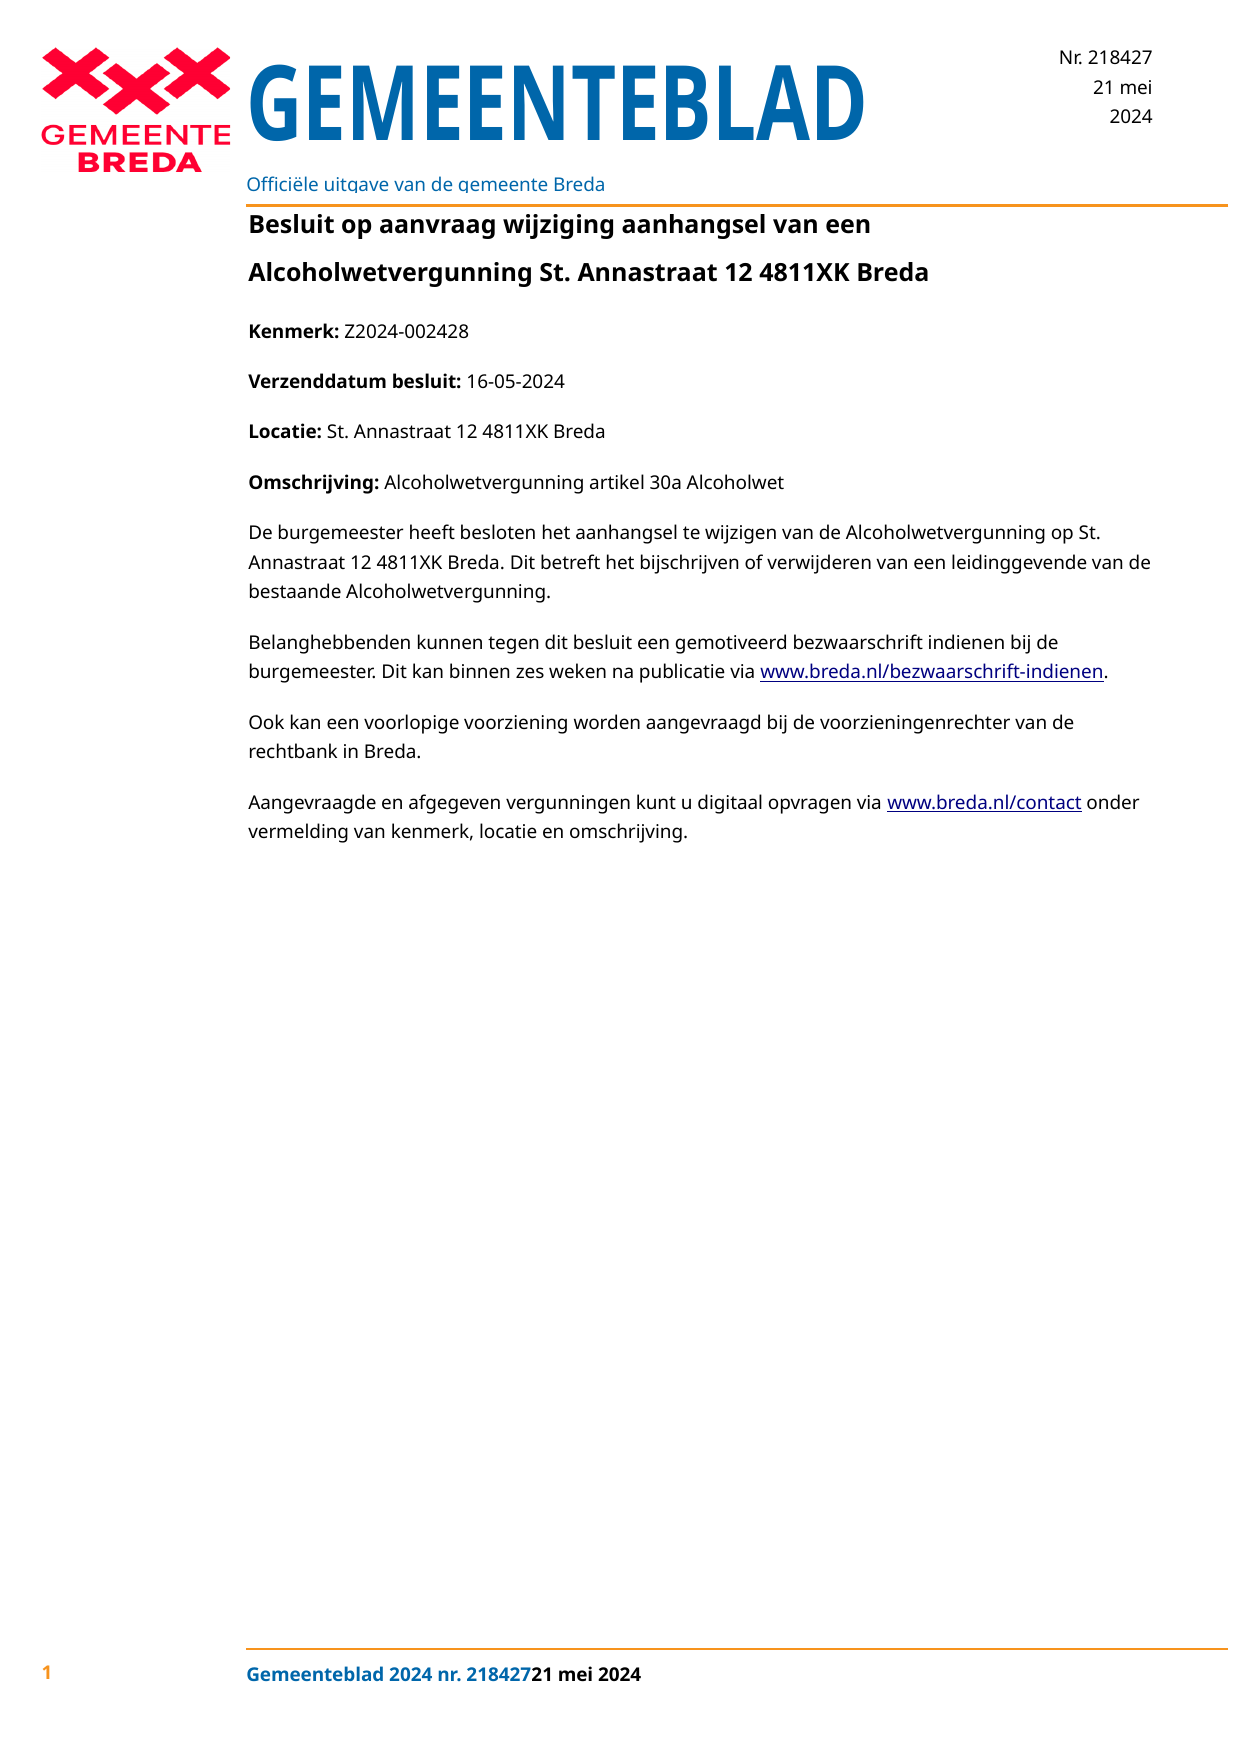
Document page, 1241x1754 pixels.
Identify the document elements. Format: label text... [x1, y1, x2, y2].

text Ook kan een voorlopige voorziening worden aangevraagd bij de voorzieningenrechter van de rechtbank in Breda. [248, 709, 1152, 764]
picture [41, 47, 231, 172]
text Locatie: St. Annastraat 12 4811XK Breda [248, 419, 1152, 444]
text Aangevraagde en afgegeven vergunningen kunt u digitaal opvragen via www.breda.nl/contact onder vermelding van kenmerk, locatie en omschrijving. [248, 789, 1152, 844]
text Verzenddatum besluit: 16-05-2024 [248, 368, 1152, 394]
text Omschrijving: Alcoholwetvergunning artikel 30a Alcoholwet [248, 469, 1152, 495]
text Belanghebbenden kunnen tegen dit besluit een gemotiveerd bezwaarschrift indienen bij de burgemeester. Dit kan binnen zes weken na publicatie via www.breda.nl/bezwaarschrift-indienen. [248, 629, 1152, 684]
text Besluit op aanvraag wijziging aanhangsel van een Alcoholwetvergunning St. Annastraat 12 4811XK Breda [248, 207, 1152, 288]
text De burgemeester heeft besloten het aanhangsel te wijzigen van de Alcoholwetvergunning op St. Annastraat 12 4811XK Breda. Dit betreft het bijschrijven of verwijderen van een leidinggevende van de bestaande Alcoholwetvergunning. [248, 519, 1152, 604]
text Kenmerk: Z2024-002428 [248, 318, 1152, 344]
